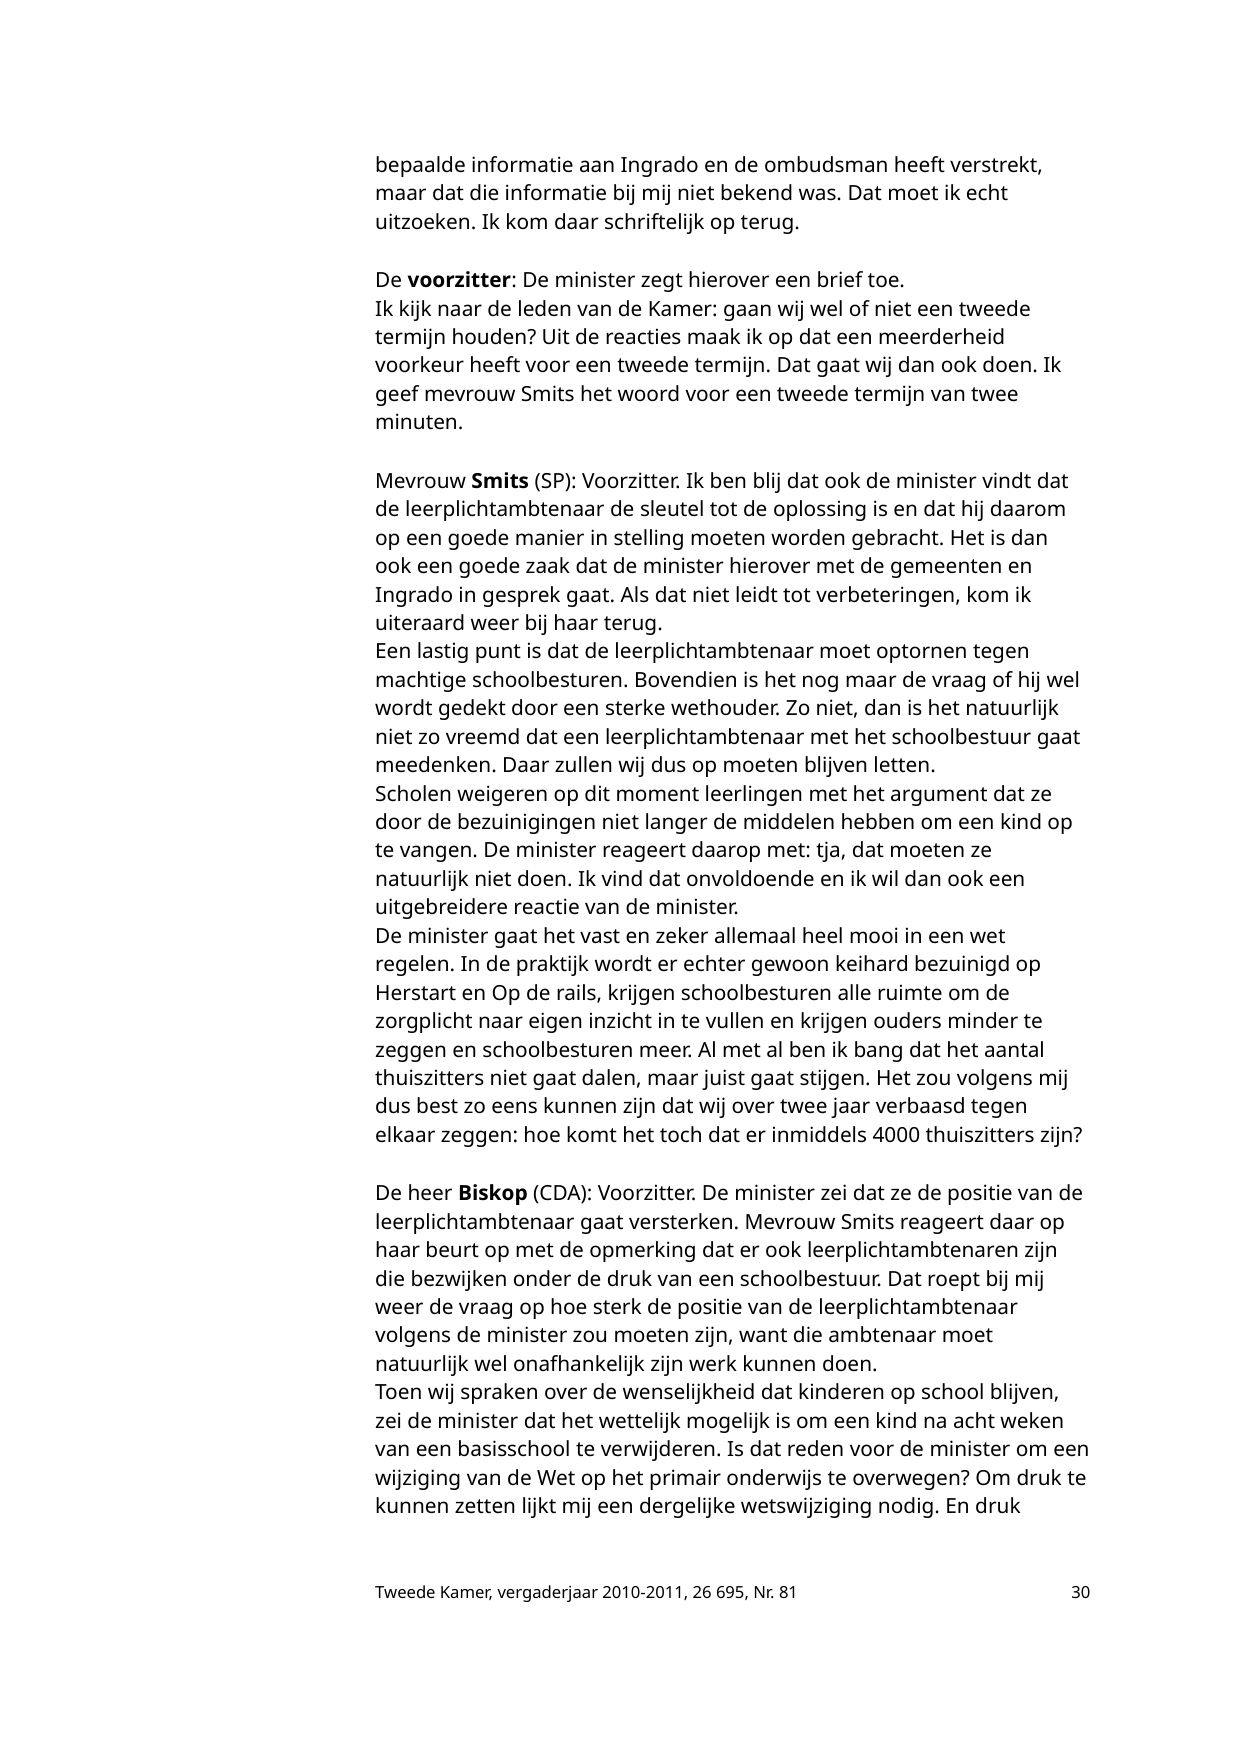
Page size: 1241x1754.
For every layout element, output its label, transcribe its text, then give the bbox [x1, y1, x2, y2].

text Scholen weigeren op dit moment leerlingen met het argument dat ze door de bezuinigingen niet langer de middelen hebben om een kind op te vangen. De minister reageert daarop met: tja, dat moeten ze natuurlijk niet doen. Ik vind dat onvoldoende en ik wil dan ook een uitgebreidere reactie van de minister. [375, 779, 1090, 921]
text Een lastig punt is dat de leerplichtambtenaar moet optornen tegen machtige schoolbesturen. Bovendien is het nog maar de vraag of hij wel wordt gedekt door een sterke wethouder. Zo niet, dan is het natuurlijk niet zo vreemd dat een leerplichtambtenaar met het schoolbestuur gaat meedenken. Daar zullen wij dus op moeten blijven letten. [375, 637, 1090, 779]
text De minister gaat het vast en zeker allemaal heel mooi in een wet regelen. In de praktijk wordt er echter gewoon keihard bezuinigd op Herstart en Op de rails, krijgen schoolbesturen alle ruimte om de zorgplicht naar eigen inzicht in te vullen en krijgen ouders minder te zeggen en schoolbesturen meer. Al met al ben ik bang dat het aantal thuiszitters niet gaat dalen, maar juist gaat stijgen. Het zou volgens mij dus best zo eens kunnen zijn dat wij over twee jaar verbaasd tegen elkaar zeggen: hoe komt het toch dat er inmiddels 4000 thuiszitters zijn? [375, 921, 1090, 1148]
text Ik kijk naar de leden van de Kamer: gaan wij wel of niet een tweede termijn houden? Uit de reacties maak ik op dat een meerderheid voorkeur heeft voor een tweede termijn. Dat gaat wij dan ook doen. Ik geef mevrouw Smits het woord voor een tweede termijn van twee minuten. [375, 294, 1090, 436]
text bepaalde informatie aan Ingrado en de ombudsman heeft verstrekt, maar dat die informatie bij mij niet bekend was. Dat moet ik echt uitzoeken. Ik kom daar schriftelijk op terug. [375, 150, 1090, 235]
text Toen wij spraken over de wenselijkheid dat kinderen op school blijven, zei de minister dat het wettelijk mogelijk is om een kind na acht weken van een basisschool te verwijderen. Is dat reden voor de minister om een wijziging van de Wet op het primair onderwijs te overwegen? Om druk te kunnen zetten lijkt mij een dergelijke wetswijziging nodig. En druk [375, 1377, 1090, 1520]
text Mevrouw Smits (SP): Voorzitter. Ik ben blij dat ook de minister vindt dat de leerplichtambtenaar de sleutel tot de oplossing is en dat hij daarom op een goede manier in stelling moeten worden gebracht. Het is dan ook een goede zaak dat de minister hierover met de gemeenten en Ingrado in gesprek gaat. Als dat niet leidt tot verbeteringen, kom ik uiteraard weer bij haar terug. [375, 466, 1090, 637]
text De voorzitter: De minister zegt hierover een brief toe. [375, 265, 1090, 294]
text De heer Biskop (CDA): Voorzitter. De minister zei dat ze de positie van de leerplichtambtenaar gaat versterken. Mevrouw Smits reageert daar op haar beurt op met de opmerking dat er ook leerplichtambtenaren zijn die bezwijken onder de druk van een schoolbestuur. Dat roept bij mij weer de vraag op hoe sterk de positie van de leerplichtambtenaar volgens de minister zou moeten zijn, want die ambtenaar moet natuurlijk wel onafhankelijk zijn werk kunnen doen. [375, 1178, 1090, 1377]
